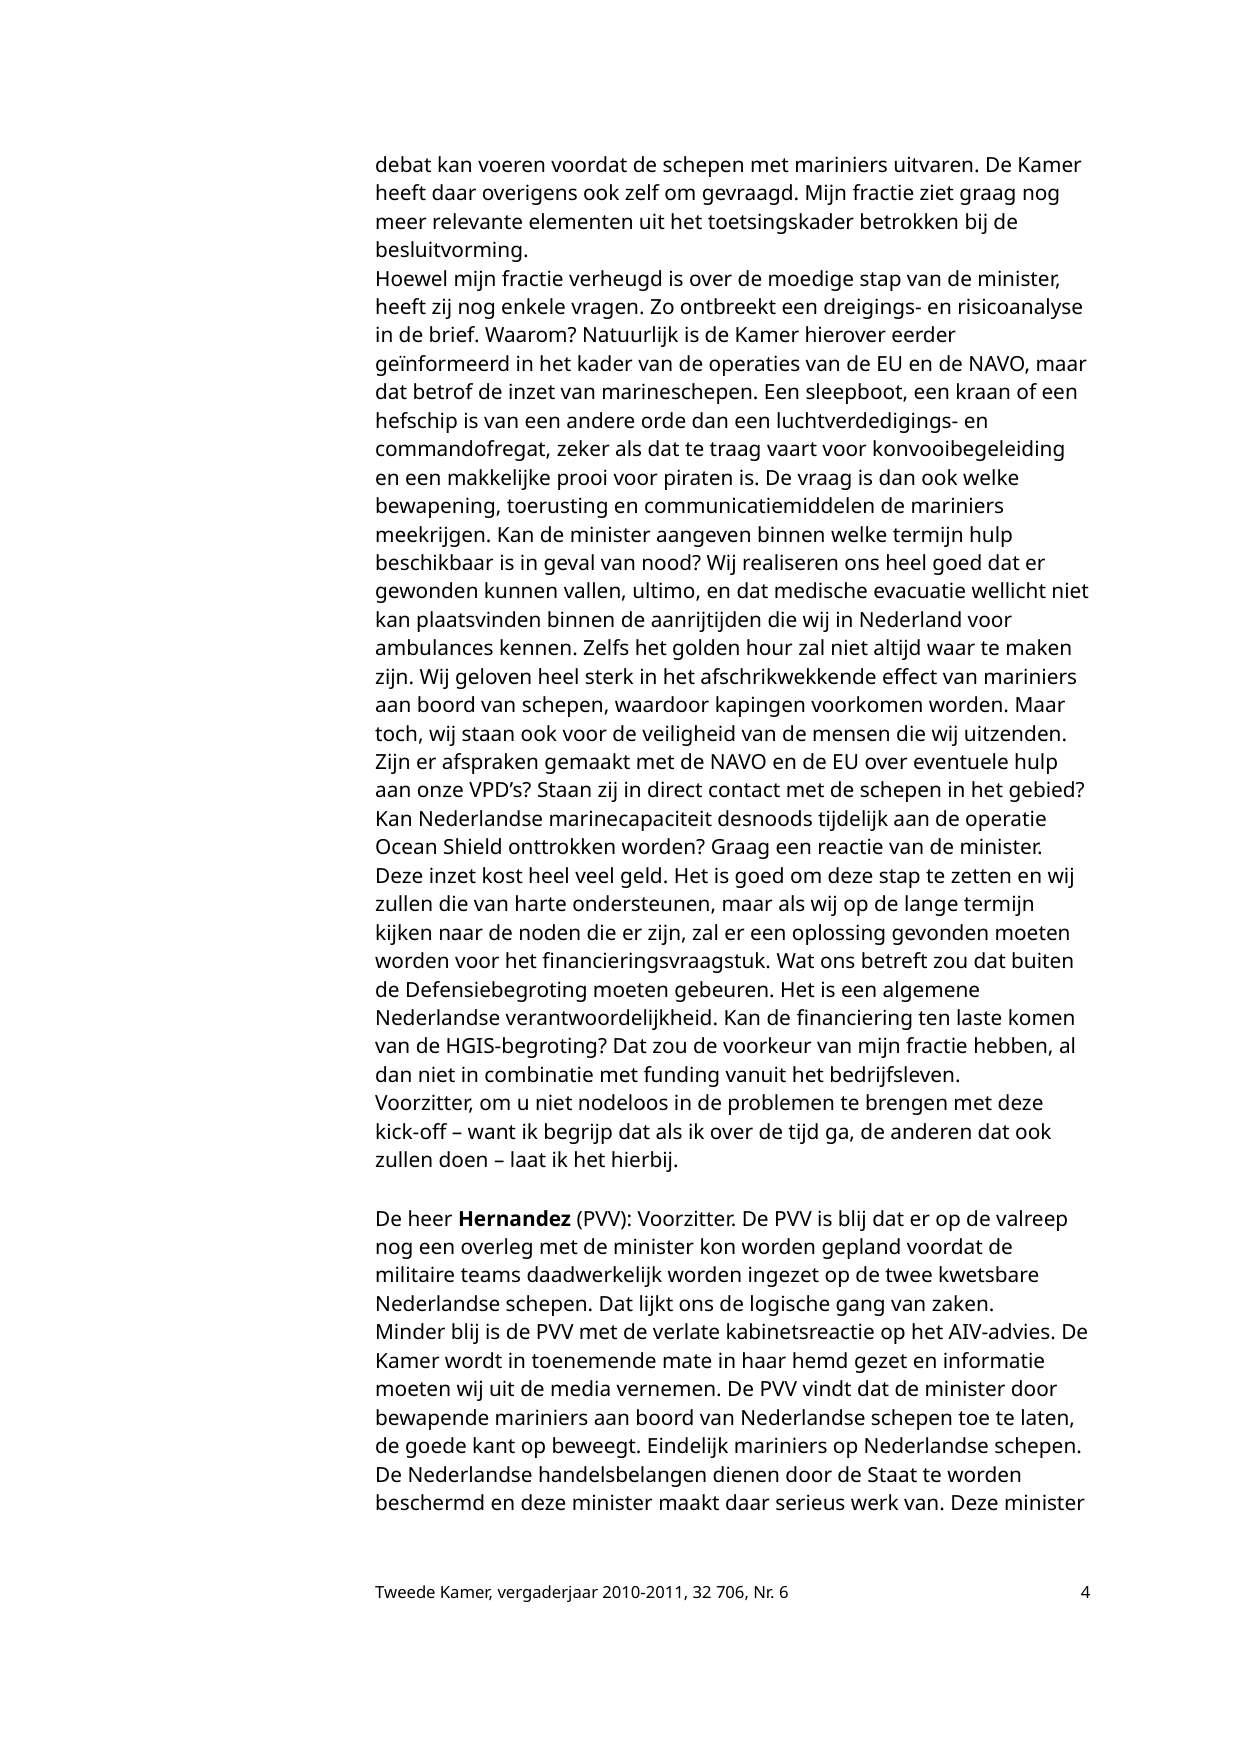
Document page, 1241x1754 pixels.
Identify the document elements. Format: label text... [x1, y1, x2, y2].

text Voorzitter, om u niet nodeloos in de problemen te brengen met deze kick-off – want ik begrijp dat als ik over de tijd ga, de anderen dat ook zullen doen – laat ik het hierbij. [375, 1088, 1090, 1174]
text Minder blij is de PVV met de verlate kabinetsreactie op het AIV-advies. De Kamer wordt in toenemende mate in haar hemd gezet en informatie moeten wij uit de media vernemen. De PVV vindt dat de minister door bewapende mariniers aan boord van Nederlandse schepen toe te laten, de goede kant op beweegt. Eindelijk mariniers op Nederlandse schepen. De Nederlandse handelsbelangen dienen door de Staat te worden beschermd en deze minister maakt daar serieus werk van. Deze minister [375, 1317, 1090, 1517]
text De heer Hernandez (PVV): Voorzitter. De PVV is blij dat er op de valreep nog een overleg met de minister kon worden gepland voordat de militaire teams daadwerkelijk worden ingezet op de twee kwetsbare Nederlandse schepen. Dat lijkt ons de logische gang van zaken. [375, 1204, 1090, 1317]
text Hoewel mijn fractie verheugd is over de moedige stap van de minister, heeft zij nog enkele vragen. Zo ontbreekt een dreigings- en risicoanalyse in de brief. Waarom? Natuurlijk is de Kamer hierover eerder geïnformeerd in het kader van de operaties van de EU en de NAVO, maar dat betrof de inzet van marineschepen. Een sleepboot, een kraan of een hefschip is van een andere orde dan een luchtverdedigings- en commandofregat, zeker als dat te traag vaart voor konvooibegeleiding en een makkelijke prooi voor piraten is. De vraag is dan ook welke bewapening, toerusting en communicatiemiddelen de mariniers meekrijgen. Kan de minister aangeven binnen welke termijn hulp beschikbaar is in geval van nood? Wij realiseren ons heel goed dat er gewonden kunnen vallen, ultimo, en dat medische evacuatie wellicht niet kan plaatsvinden binnen de aanrijtijden die wij in Nederland voor ambulances kennen. Zelfs het golden hour zal niet altijd waar te maken zijn. Wij geloven heel sterk in het afschrikwekkende effect van mariniers aan boord van schepen, waardoor kapingen voorkomen worden. Maar toch, wij staan ook voor de veiligheid van de mensen die wij uitzenden. Zijn er afspraken gemaakt met de NAVO en de EU over eventuele hulp aan onze VPD’s? Staan zij in direct contact met de schepen in het gebied? Kan Nederlandse marinecapaciteit desnoods tijdelijk aan de operatie Ocean Shield onttrokken worden? Graag een reactie van de minister. [375, 264, 1090, 861]
text debat kan voeren voordat de schepen met mariniers uitvaren. De Kamer heeft daar overigens ook zelf om gevraagd. Mijn fractie ziet graag nog meer relevante elementen uit het toetsingskader betrokken bij de besluitvorming. [375, 150, 1090, 264]
text Deze inzet kost heel veel geld. Het is goed om deze stap te zetten en wij zullen die van harte ondersteunen, maar als wij op de lange termijn kijken naar de noden die er zijn, zal er een oplossing gevonden moeten worden voor het financieringsvraagstuk. Wat ons betreft zou dat buiten de Defensiebegroting moeten gebeuren. Het is een algemene Nederlandse verantwoordelijkheid. Kan de financiering ten laste komen van de HGIS-begroting? Dat zou de voorkeur van mijn fractie hebben, al dan niet in combinatie met funding vanuit het bedrijfsleven. [375, 861, 1090, 1088]
